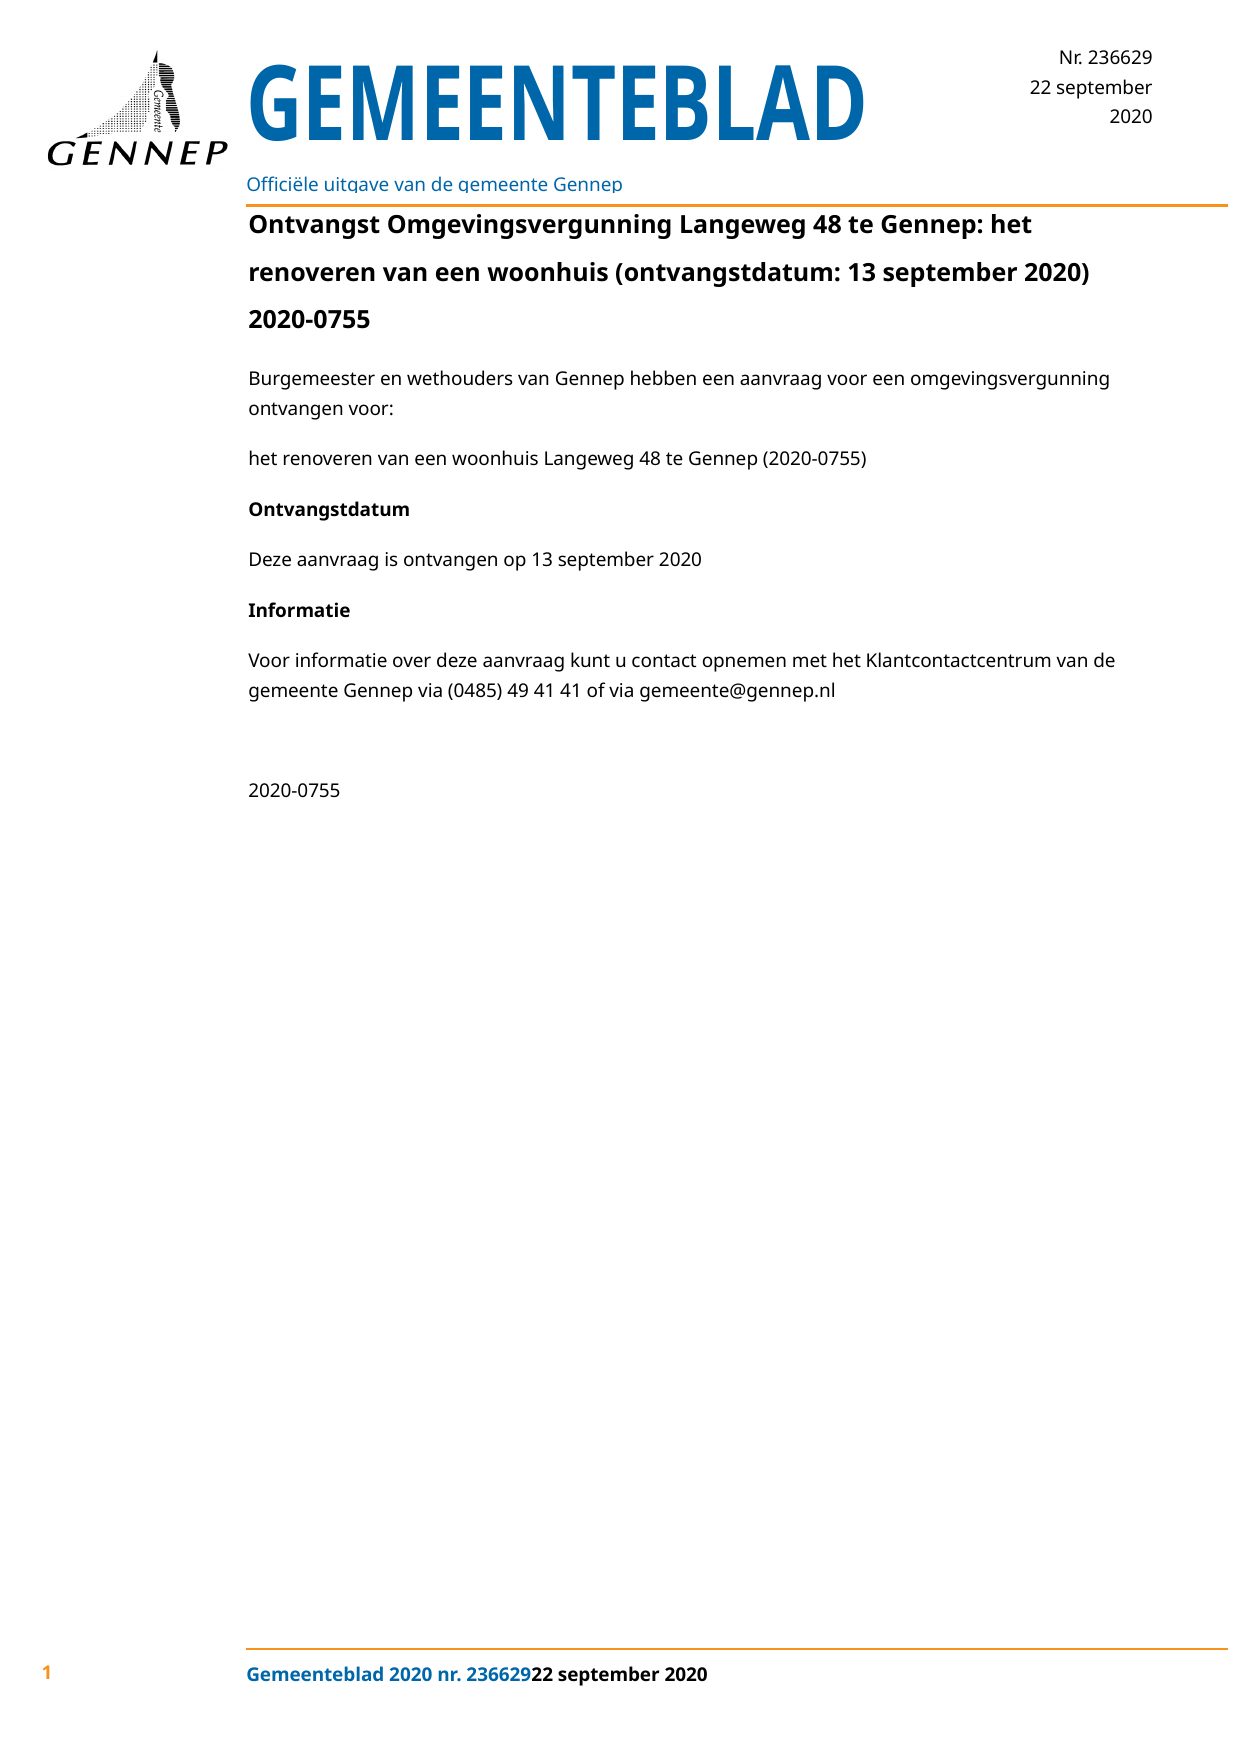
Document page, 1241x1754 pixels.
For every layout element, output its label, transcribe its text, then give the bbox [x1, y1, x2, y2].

text Ontvangst Omgevingsvergunning Langeweg 48 te Gennep: het renoveren van een woonhuis (ontvangstdatum: 13 september 2020) 2020-0755 [248, 207, 1152, 336]
text het renoveren van een woonhuis Langeweg 48 te Gennep (2020-0755) [248, 446, 1152, 471]
text 2020-0755 [248, 778, 1152, 803]
text Deze aanvraag is ontvangen op 13 september 2020 [248, 546, 1152, 572]
picture [41, 47, 231, 172]
text Informatie [248, 597, 1152, 622]
text Ontvangstdatum [248, 496, 1152, 522]
text Voor informatie over deze aanvraag kunt u contact opnemen met het Klantcontactcentrum van de gemeente Gennep via (0485) 49 41 41 of via gemeente@gennep.nl [248, 647, 1152, 702]
text Burgemeester en wethouders van Gennep hebben een aanvraag voor een omgevingsvergunning ontvangen voor: [248, 366, 1152, 421]
